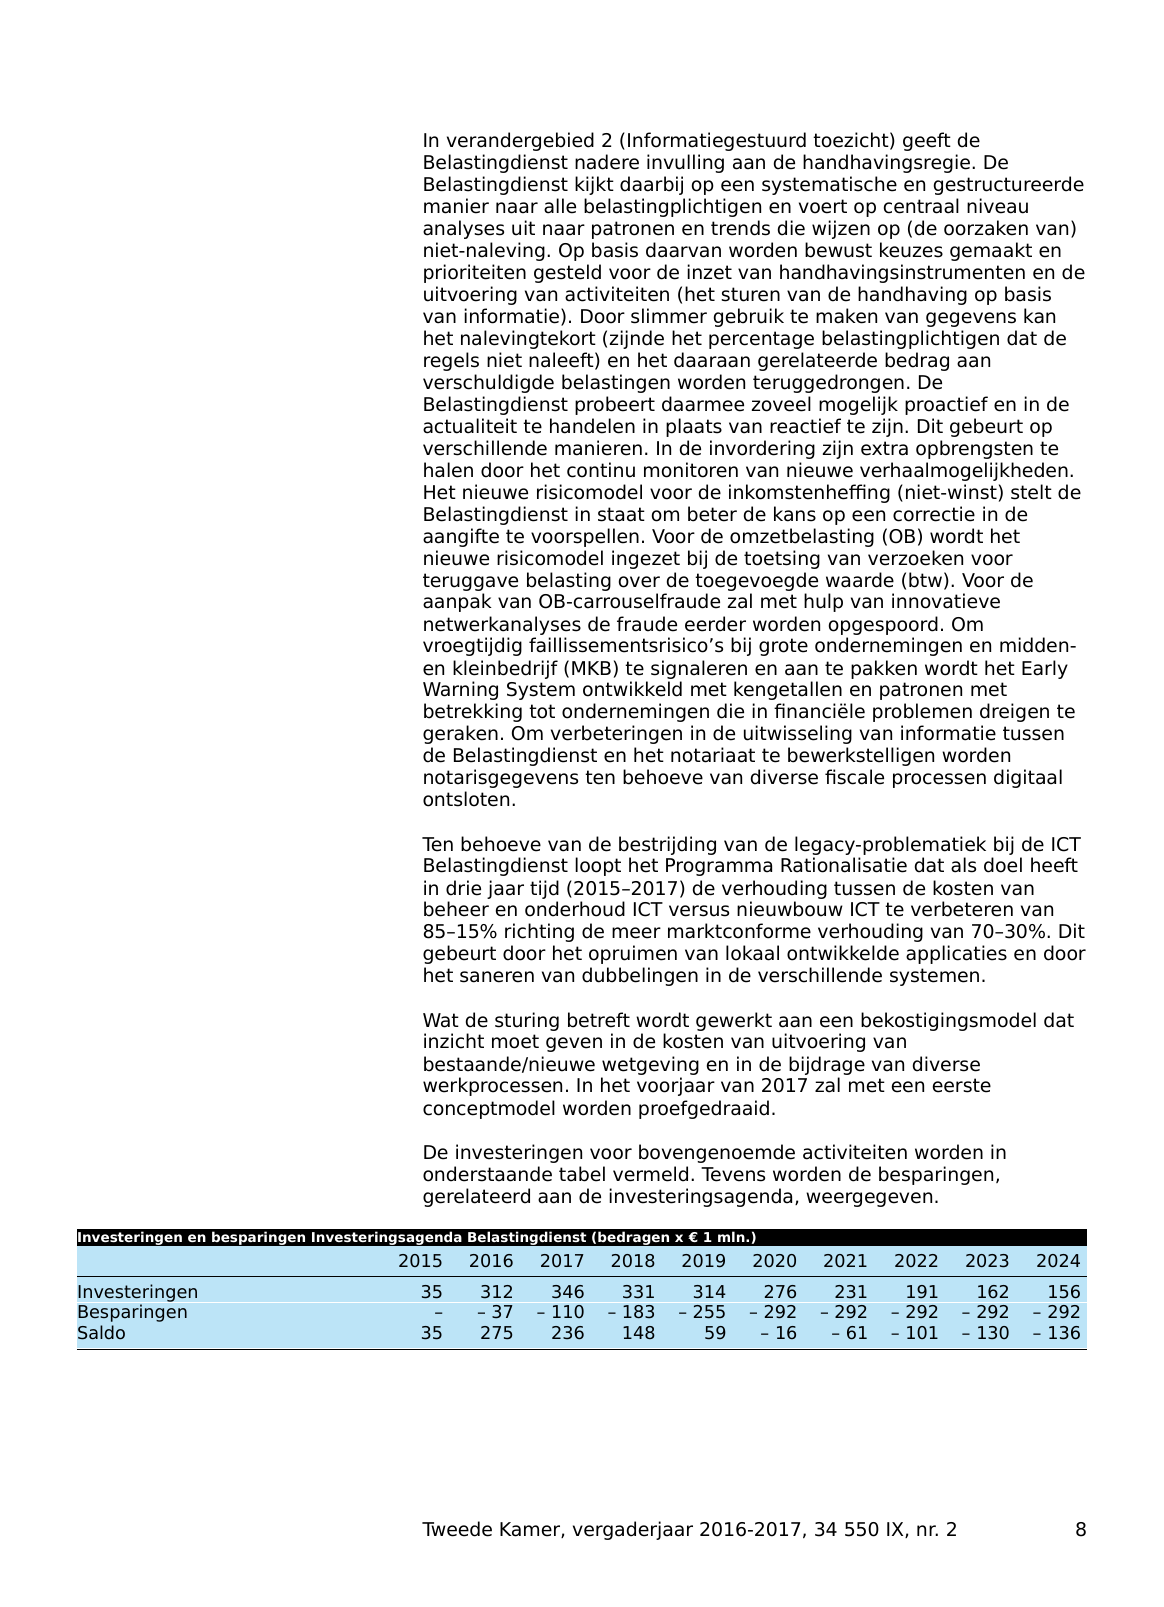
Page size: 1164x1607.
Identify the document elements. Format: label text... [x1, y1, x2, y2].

table_cell – 136 [1016, 1323, 1087, 1348]
table_cell 35 [378, 1323, 449, 1348]
table_cell Besparingen [77, 1303, 378, 1323]
table_cell 35 [378, 1277, 449, 1302]
table_cell 148 [591, 1323, 661, 1348]
table_cell – 16 [732, 1323, 803, 1348]
table_cell 346 [520, 1277, 591, 1302]
table_cell – 61 [803, 1323, 874, 1348]
table_cell – 37 [449, 1303, 519, 1323]
table_cell 2023 [945, 1246, 1016, 1276]
table_cell [77, 1246, 378, 1276]
table_cell 2020 [732, 1246, 803, 1276]
text De investeringen voor bovengenoemde activiteiten worden in onderstaande tabel vermeld. Tevens worden de besparingen, gerelateerd aan de investeringsagenda, weergegeven. [422, 1142, 1087, 1207]
table_cell Investeringen [77, 1277, 378, 1302]
table_cell 2017 [520, 1246, 591, 1276]
text Wat de sturing betreft wordt gewerkt aan een bekostigingsmodel dat inzicht moet geven in de kosten van uitvoering van bestaande/nieuwe wetgeving en in de bijdrage van diverse werkprocessen. In het voorjaar van 2017 zal met een eerste conceptmodel worden proefgedraaid. [422, 1009, 1087, 1119]
table_cell 2016 [449, 1246, 519, 1276]
table_cell 2018 [591, 1246, 661, 1276]
table_cell – 130 [945, 1323, 1016, 1348]
table_cell – 255 [661, 1303, 732, 1323]
table_cell 2021 [803, 1246, 874, 1276]
table_cell 2019 [661, 1246, 732, 1276]
table_cell 314 [661, 1277, 732, 1302]
table_cell – 292 [732, 1303, 803, 1323]
table_cell 275 [449, 1323, 519, 1348]
table_cell 331 [591, 1277, 661, 1302]
table_cell 236 [520, 1323, 591, 1348]
table_cell – 292 [803, 1303, 874, 1323]
table_cell 231 [803, 1277, 874, 1302]
table_cell 59 [661, 1323, 732, 1348]
table_cell – 110 [520, 1303, 591, 1323]
table_cell 2015 [378, 1246, 449, 1276]
table_cell – 292 [874, 1303, 945, 1323]
table_cell Saldo [77, 1323, 378, 1348]
table_header Investeringen en besparingen Investeringsagenda Belastingdienst (bedragen x € 1 mln.) [77, 1229, 1087, 1245]
table_cell 2024 [1016, 1246, 1087, 1276]
table_cell 312 [449, 1277, 519, 1302]
table_cell – 292 [1016, 1303, 1087, 1323]
table_cell 191 [874, 1277, 945, 1302]
table_cell – 101 [874, 1323, 945, 1348]
table_cell 276 [732, 1277, 803, 1302]
table_cell 156 [1016, 1277, 1087, 1302]
table_cell 2022 [874, 1246, 945, 1276]
table_cell – [378, 1303, 449, 1323]
table_cell – 292 [945, 1303, 1016, 1323]
table_cell – 183 [591, 1303, 661, 1323]
text Ten behoeve van de bestrijding van de legacy-problematiek bij de ICT Belastingdienst loopt het Programma Rationalisatie dat als doel heeft in drie jaar tijd (2015–2017) de verhouding tussen de kosten van beheer en onderhoud ICT versus nieuwbouw ICT te verbeteren van 85–15% richting de meer marktconforme verhouding van 70–30%. Dit gebeurt door het opruimen van lokaal ontwikkelde applicaties en door het saneren van dubbelingen in de verschillende systemen. [422, 833, 1087, 987]
table_cell 162 [945, 1277, 1016, 1302]
text In verandergebied 2 (Informatiegestuurd toezicht) geeft de Belastingdienst nadere invulling aan de handhavingsregie. De Belastingdienst kijkt daarbij op een systematische en gestructureerde manier naar alle belastingplichtigen en voert op centraal niveau analyses uit naar patronen en trends die wijzen op (de oorzaken van) niet-naleving. Op basis daarvan worden bewust keuzes gemaakt en prioriteiten gesteld voor de inzet van handhavingsinstrumenten en de uitvoering van activiteiten (het sturen van de handhaving op basis van informatie). Door slimmer gebruik te maken van gegevens kan het nalevingtekort (zijnde het percentage belastingplichtigen dat de regels niet naleeft) en het daaraan gerelateerde bedrag aan verschuldigde belastingen worden teruggedrongen. De Belastingdienst probeert daarmee zoveel mogelijk proactief en in de actualiteit te handelen in plaats van reactief te zijn. Dit gebeurt op verschillende manieren. In de invordering zijn extra opbrengsten te halen door het continu monitoren van nieuwe verhaalmogelijkheden. Het nieuwe risicomodel voor de inkomstenheffing (niet-winst) stelt de Belastingdienst in staat om beter de kans op een correctie in de aangifte te voorspellen. Voor de omzetbelasting (OB) wordt het nieuwe risicomodel ingezet bij de toetsing van verzoeken voor teruggave belasting over de toegevoegde waarde (btw). Voor de aanpak van OB-carrouselfraude zal met hulp van innovatieve netwerkanalyses de fraude eerder worden opgespoord. Om vroegtijdig faillissementsrisico’s bij grote ondernemingen en midden- en kleinbedrijf (MKB) te signaleren en aan te pakken wordt het Early Warning System ontwikkeld met kengetallen en patronen met betrekking tot ondernemingen die in financiële problemen dreigen te geraken. Om verbeteringen in de uitwisseling van informatie tussen de Belastingdienst en het notariaat te bewerkstelligen worden notarisgegevens ten behoeve van diverse fiscale processen digitaal ontsloten. [422, 130, 1087, 811]
